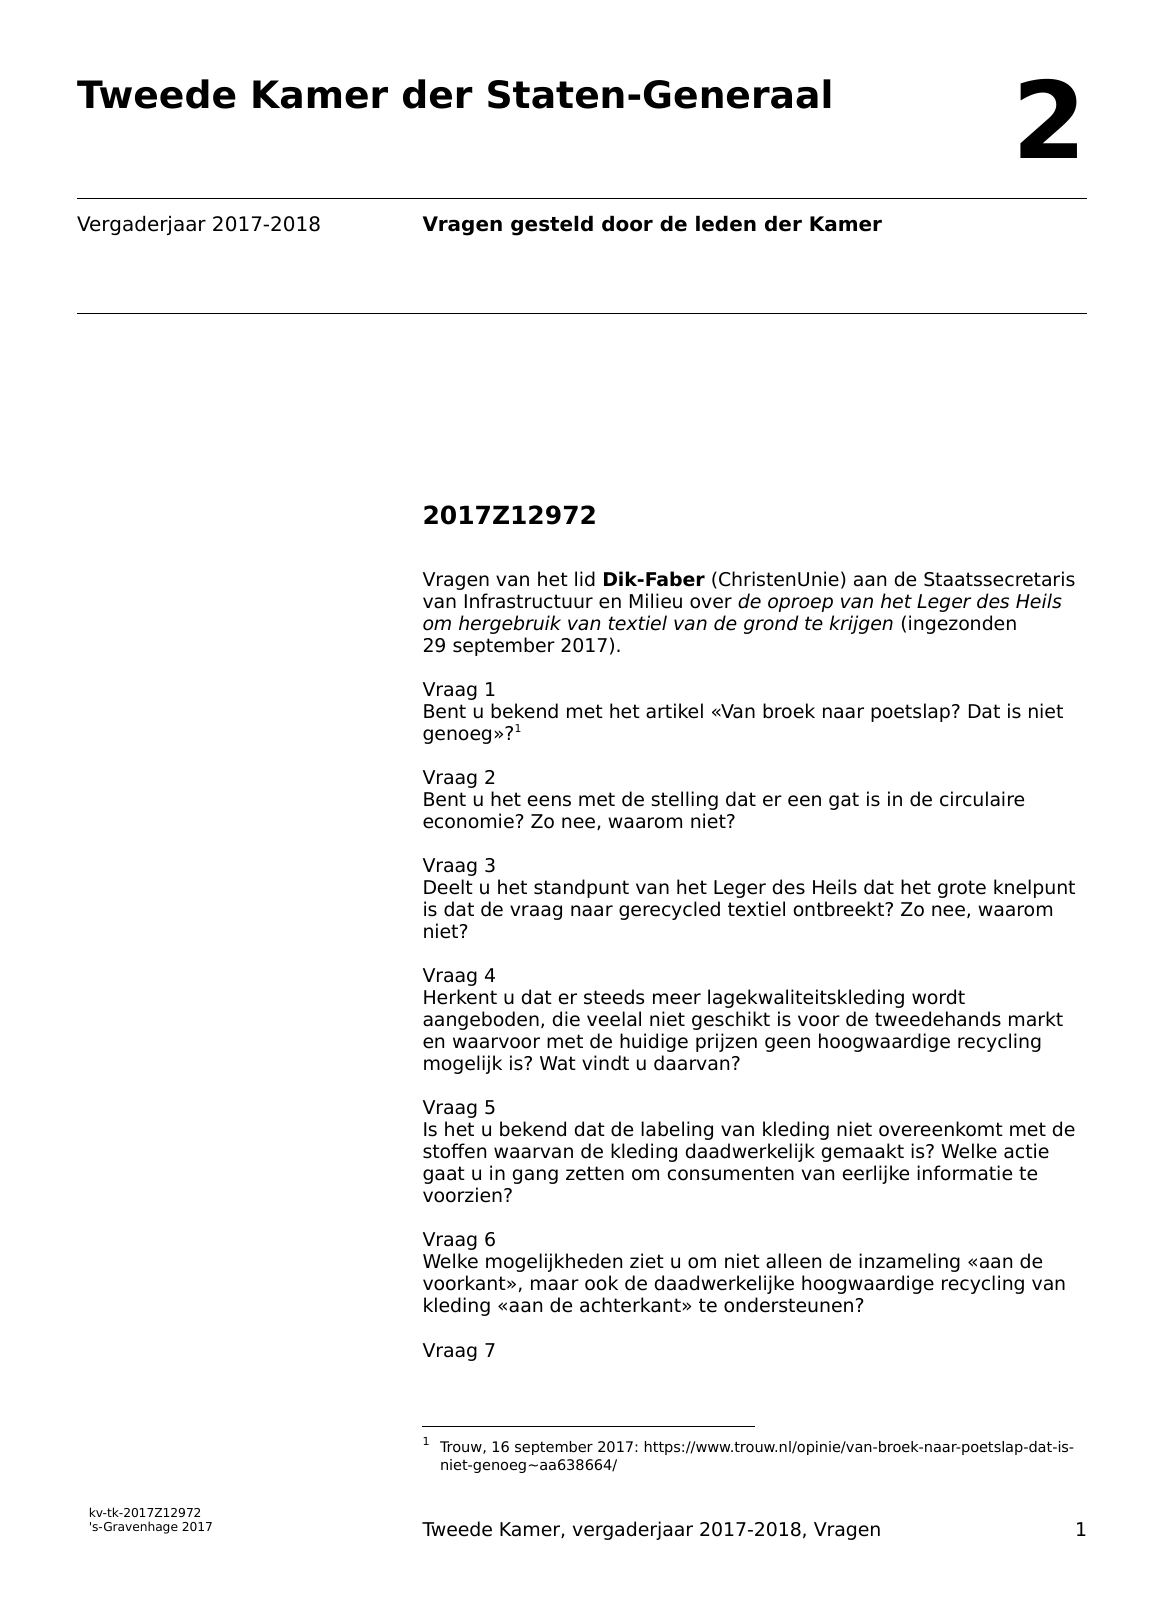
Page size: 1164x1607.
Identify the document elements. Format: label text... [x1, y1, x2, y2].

text Bent u het eens met de stelling dat er een gat is in de circulaire economie? Zo nee, waarom niet? [422, 789, 1087, 833]
table_header Tweede Kamer der Staten-Generaal [77, 59, 886, 198]
text Welke mogelijkheden ziet u om niet alleen de inzameling «aan de voorkant», maar ook de daadwerkelijke hoogwaardige recycling van kleding «aan de achterkant» te ondersteunen? [422, 1251, 1087, 1317]
text Bent u bekend met het artikel «Van broek naar poetslap? Dat is niet genoeg»? [422, 701, 1087, 745]
text Vraag 6 [422, 1229, 1087, 1251]
text Herkent u dat er steeds meer lagekwaliteitskleding wordt aangeboden, die veelal niet geschikt is voor de tweedehands markt en waarvoor met de huidige prijzen geen hoogwaardige recycling mogelijk is? Wat vindt u daarvan? [422, 987, 1087, 1075]
text Trouw, 16 september 2017: https://www.trouw.nl/opinie/van-broek-naar-poetslap-dat-is-niet-genoeg~aa638664/ [422, 1435, 1087, 1474]
text kv-tk-2017Z12972 [88, 1506, 323, 1520]
text Vraag 3 [422, 855, 1087, 877]
table_cell Vragen gesteld door de leden der Kamer [422, 199, 1087, 313]
text Vraag 2 [422, 767, 1087, 789]
text Vragen van het lid Dik-Faber (ChristenUnie) aan de Staatssecretaris van Infrastructuur en Milieu over de oproep van het Leger des Heils om hergebruik van textiel van de grond te krijgen (ingezonden 29 september 2017). [422, 569, 1087, 657]
text Is het u bekend dat de labeling van kleding niet overeenkomt met de stoffen waarvan de kleding daadwerkelijk gemaakt is? Welke actie gaat u in gang zetten om consumenten van eerlijke informatie te voorzien? [422, 1119, 1087, 1207]
text Vraag 1 [422, 679, 1087, 701]
table_cell Vergaderjaar 2017-2018 [77, 199, 422, 313]
text Deelt u het standpunt van het Leger des Heils dat het grote knelpunt is dat de vraag naar gerecycled textiel ontbreekt? Zo nee, waarom niet? [422, 877, 1087, 943]
text 2017Z12972 [422, 501, 1087, 531]
table_header 2 [886, 59, 1087, 198]
text Vraag 7 [422, 1339, 1087, 1361]
text Vraag 5 [422, 1097, 1087, 1119]
text Vraag 4 [422, 965, 1087, 987]
text 's-Gravenhage 2017 [88, 1520, 323, 1534]
